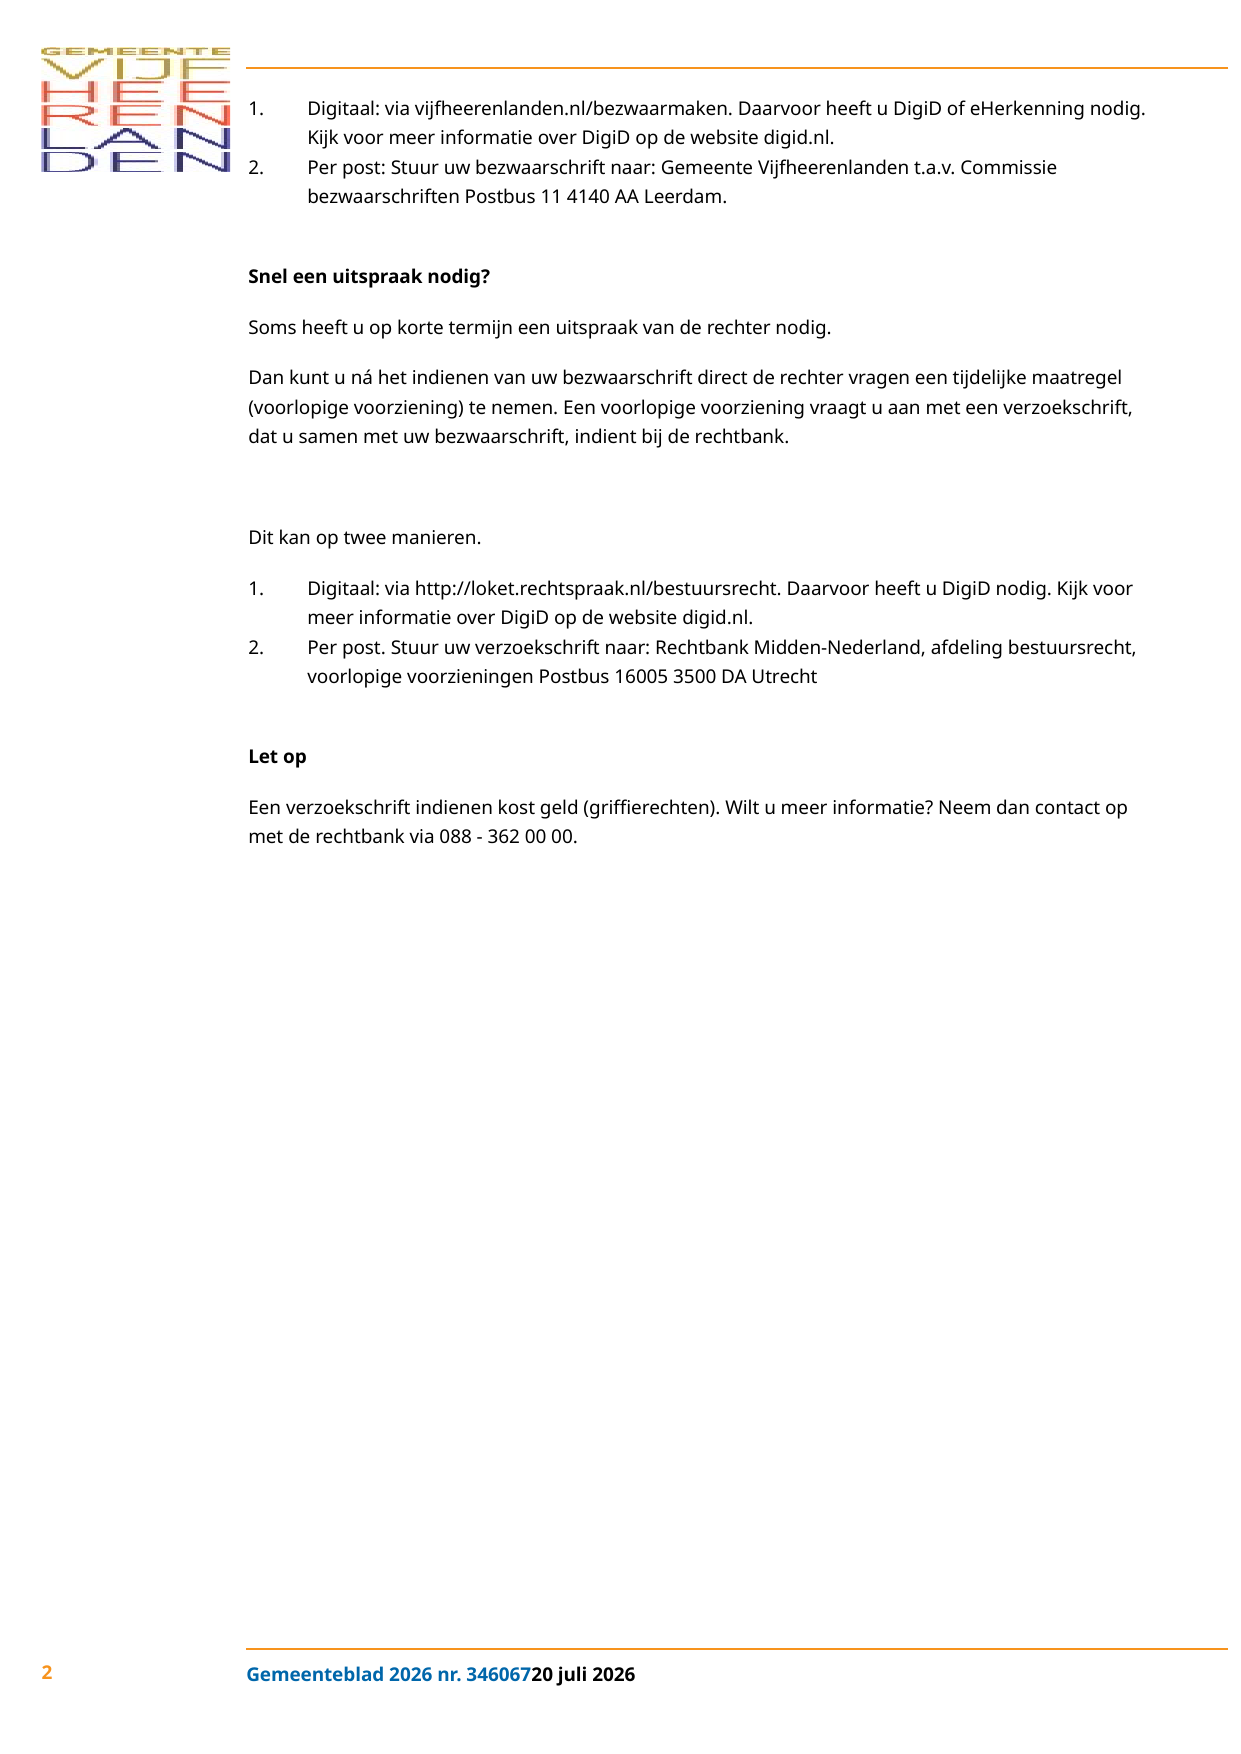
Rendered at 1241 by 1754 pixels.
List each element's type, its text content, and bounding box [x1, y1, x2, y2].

text Dan kunt u ná het indienen van uw bezwaarschrift direct de rechter vragen een tijdelijke maatregel (voorlopige voorziening) te nemen. Een voorlopige voorziening vraagt u aan met een verzoekschrift, dat u samen met uw bezwaarschrift, indient bij de rechtbank. [248, 364, 1152, 449]
text Een verzoekschrift indienen kost geld (griffierechten). Wilt u meer informatie? Neem dan contact op met de rechtbank via 088 - 362 00 00. [248, 794, 1152, 849]
list Digitaal: via vijfheerenlanden.nl/bezwaarmaken. Daarvoor heeft u DigiD of eHerkenning nodig. Kijk voor meer informatie over DigiD op de website digid.nl. [248, 95, 1152, 150]
list Per post: Stuur uw bezwaarschrift naar: Gemeente Vijfheerenlanden t.a.v. Commissie bezwaarschriften Postbus 11 4140 AA Leerdam. [248, 154, 1152, 209]
list Digitaal: via http://loket.rechtspraak.nl/bestuursrecht. Daarvoor heeft u DigiD nodig. Kijk voor meer informatie over DigiD op de website digid.nl. [248, 575, 1152, 630]
text Let op [248, 743, 1152, 769]
picture [41, 47, 231, 172]
text Dit kan op twee manieren. [248, 524, 1152, 550]
text Snel een uitspraak nodig? [248, 263, 1152, 289]
list Per post. Stuur uw verzoekschrift naar: Rechtbank Midden-Nederland, afdeling bestuursrecht, voorlopige voorzieningen Postbus 16005 3500 DA Utrecht [248, 634, 1152, 689]
text Soms heeft u op korte termijn een uitspraak van de rechter nodig. [248, 314, 1152, 340]
